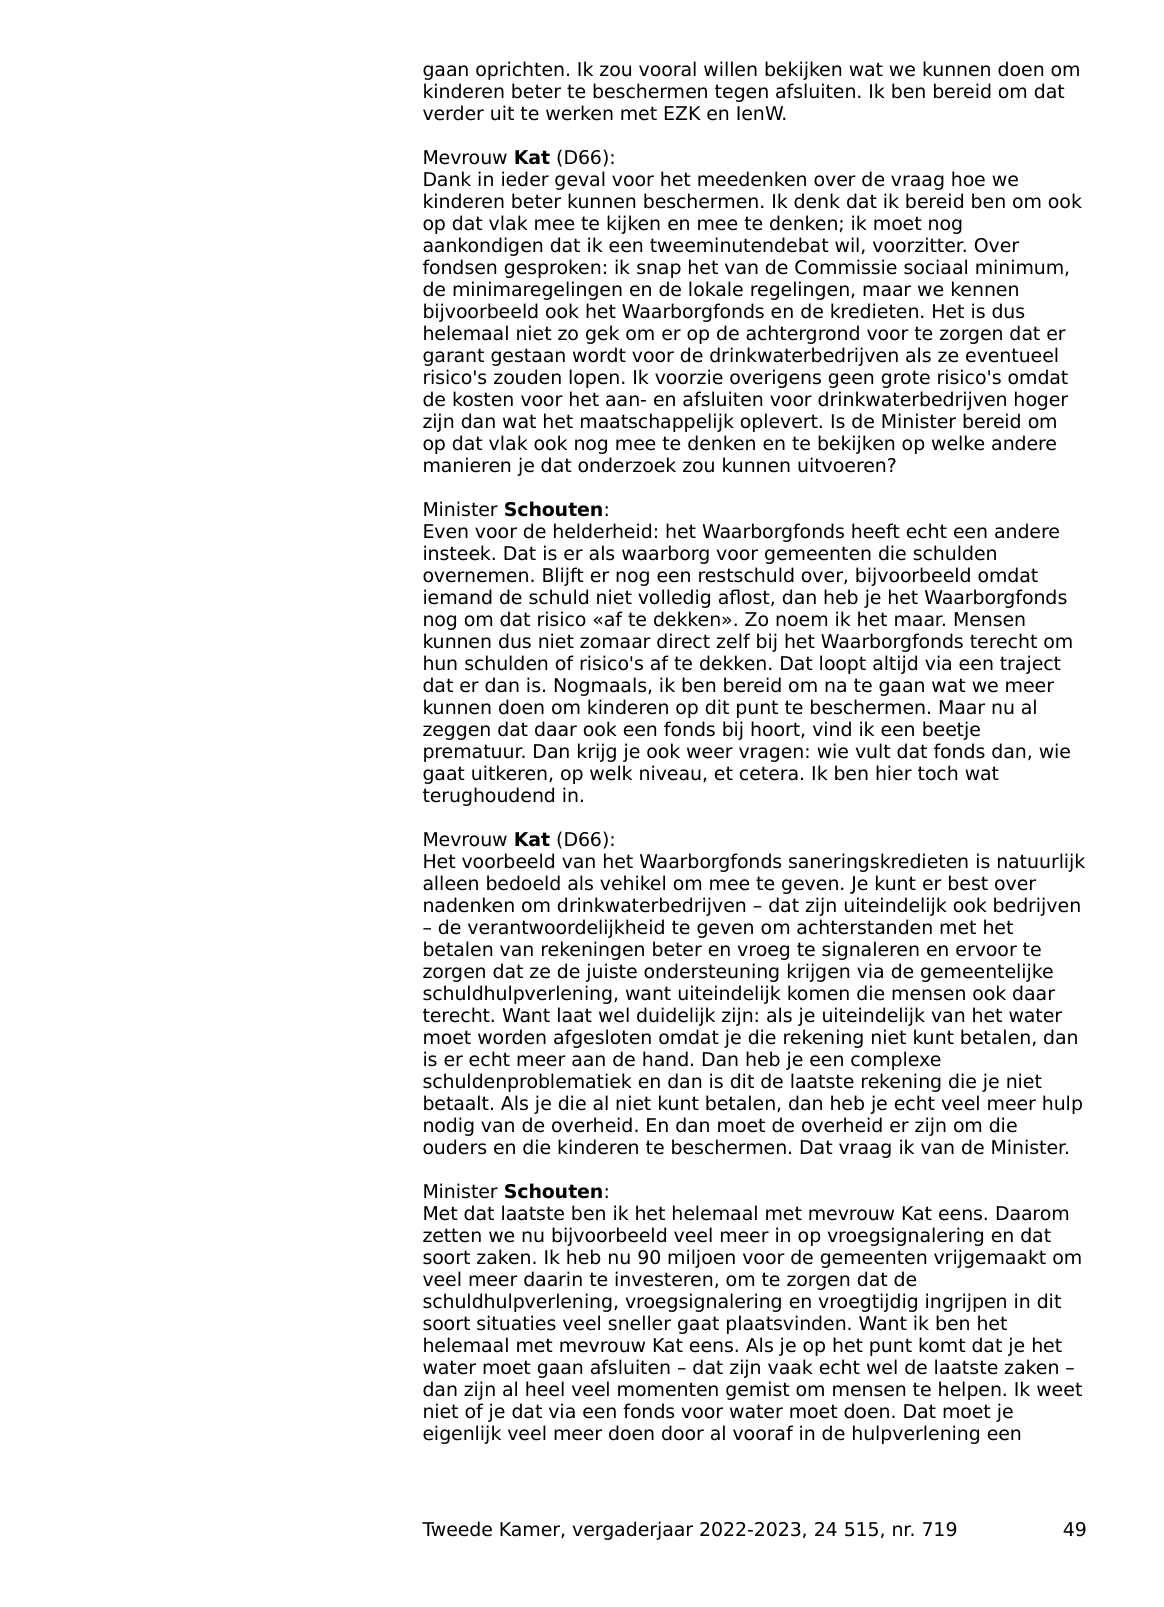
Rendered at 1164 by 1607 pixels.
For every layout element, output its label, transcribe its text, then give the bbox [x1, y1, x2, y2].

text Minister Schouten: [422, 1181, 1087, 1203]
text Minister Schouten: [422, 499, 1087, 521]
text Dank in ieder geval voor het meedenken over de vraag hoe we kinderen beter kunnen beschermen. Ik denk dat ik bereid ben om ook op dat vlak mee te kijken en mee te denken; ik moet nog aankondigen dat ik een tweeminutendebat wil, voorzitter. Over fondsen gesproken: ik snap het van de Commissie sociaal minimum, de minimaregelingen en de lokale regelingen, maar we kennen bijvoorbeeld ook het Waarborgfonds en de kredieten. Het is dus helemaal niet zo gek om er op de achtergrond voor te zorgen dat er garant gestaan wordt voor de drinkwaterbedrijven als ze eventueel risico's zouden lopen. Ik voorzie overigens geen grote risico's omdat de kosten voor het aan- en afsluiten voor drinkwaterbedrijven hoger zijn dan wat het maatschappelijk oplevert. Is de Minister bereid om op dat vlak ook nog mee te denken en te bekijken op welke andere manieren je dat onderzoek zou kunnen uitvoeren? [422, 169, 1087, 477]
text gaan oprichten. Ik zou vooral willen bekijken wat we kunnen doen om kinderen beter te beschermen tegen afsluiten. Ik ben bereid om dat verder uit te werken met EZK en IenW. [422, 59, 1087, 125]
text Mevrouw Kat (D66): [422, 829, 1087, 851]
text Even voor de helderheid: het Waarborgfonds heeft echt een andere insteek. Dat is er als waarborg voor gemeenten die schulden overnemen. Blijft er nog een restschuld over, bijvoorbeeld omdat iemand de schuld niet volledig aflost, dan heb je het Waarborgfonds nog om dat risico «af te dekken». Zo noem ik het maar. Mensen kunnen dus niet zomaar direct zelf bij het Waarborgfonds terecht om hun schulden of risico's af te dekken. Dat loopt altijd via een traject dat er dan is. Nogmaals, ik ben bereid om na te gaan wat we meer kunnen doen om kinderen op dit punt te beschermen. Maar nu al zeggen dat daar ook een fonds bij hoort, vind ik een beetje prematuur. Dan krijg je ook weer vragen: wie vult dat fonds dan, wie gaat uitkeren, op welk niveau, et cetera. Ik ben hier toch wat terughoudend in. [422, 521, 1087, 807]
text Met dat laatste ben ik het helemaal met mevrouw Kat eens. Daarom zetten we nu bijvoorbeeld veel meer in op vroegsignalering en dat soort zaken. Ik heb nu 90 miljoen voor de gemeenten vrijgemaakt om veel meer daarin te investeren, om te zorgen dat de schuldhulpverlening, vroegsignalering en vroegtijdig ingrijpen in dit soort situaties veel sneller gaat plaatsvinden. Want ik ben het helemaal met mevrouw Kat eens. Als je op het punt komt dat je het water moet gaan afsluiten – dat zijn vaak echt wel de laatste zaken – dan zijn al heel veel momenten gemist om mensen te helpen. Ik weet niet of je dat via een fonds voor water moet doen. Dat moet je eigenlijk veel meer doen door al vooraf in de hulpverlening een [422, 1203, 1087, 1444]
text Mevrouw Kat (D66): [422, 147, 1087, 169]
text Het voorbeeld van het Waarborgfonds saneringskredieten is natuurlijk alleen bedoeld als vehikel om mee te geven. Je kunt er best over nadenken om drinkwaterbedrijven – dat zijn uiteindelijk ook bedrijven – de verantwoordelijkheid te geven om achterstanden met het betalen van rekeningen beter en vroeg te signaleren en ervoor te zorgen dat ze de juiste ondersteuning krijgen via de gemeentelijke schuldhulpverlening, want uiteindelijk komen die mensen ook daar terecht. Want laat wel duidelijk zijn: als je uiteindelijk van het water moet worden afgesloten omdat je die rekening niet kunt betalen, dan is er echt meer aan de hand. Dan heb je een complexe schuldenproblematiek en dan is dit de laatste rekening die je niet betaalt. Als je die al niet kunt betalen, dan heb je echt veel meer hulp nodig van de overheid. En dan moet de overheid er zijn om die ouders en die kinderen te beschermen. Dat vraag ik van de Minister. [422, 851, 1087, 1159]
